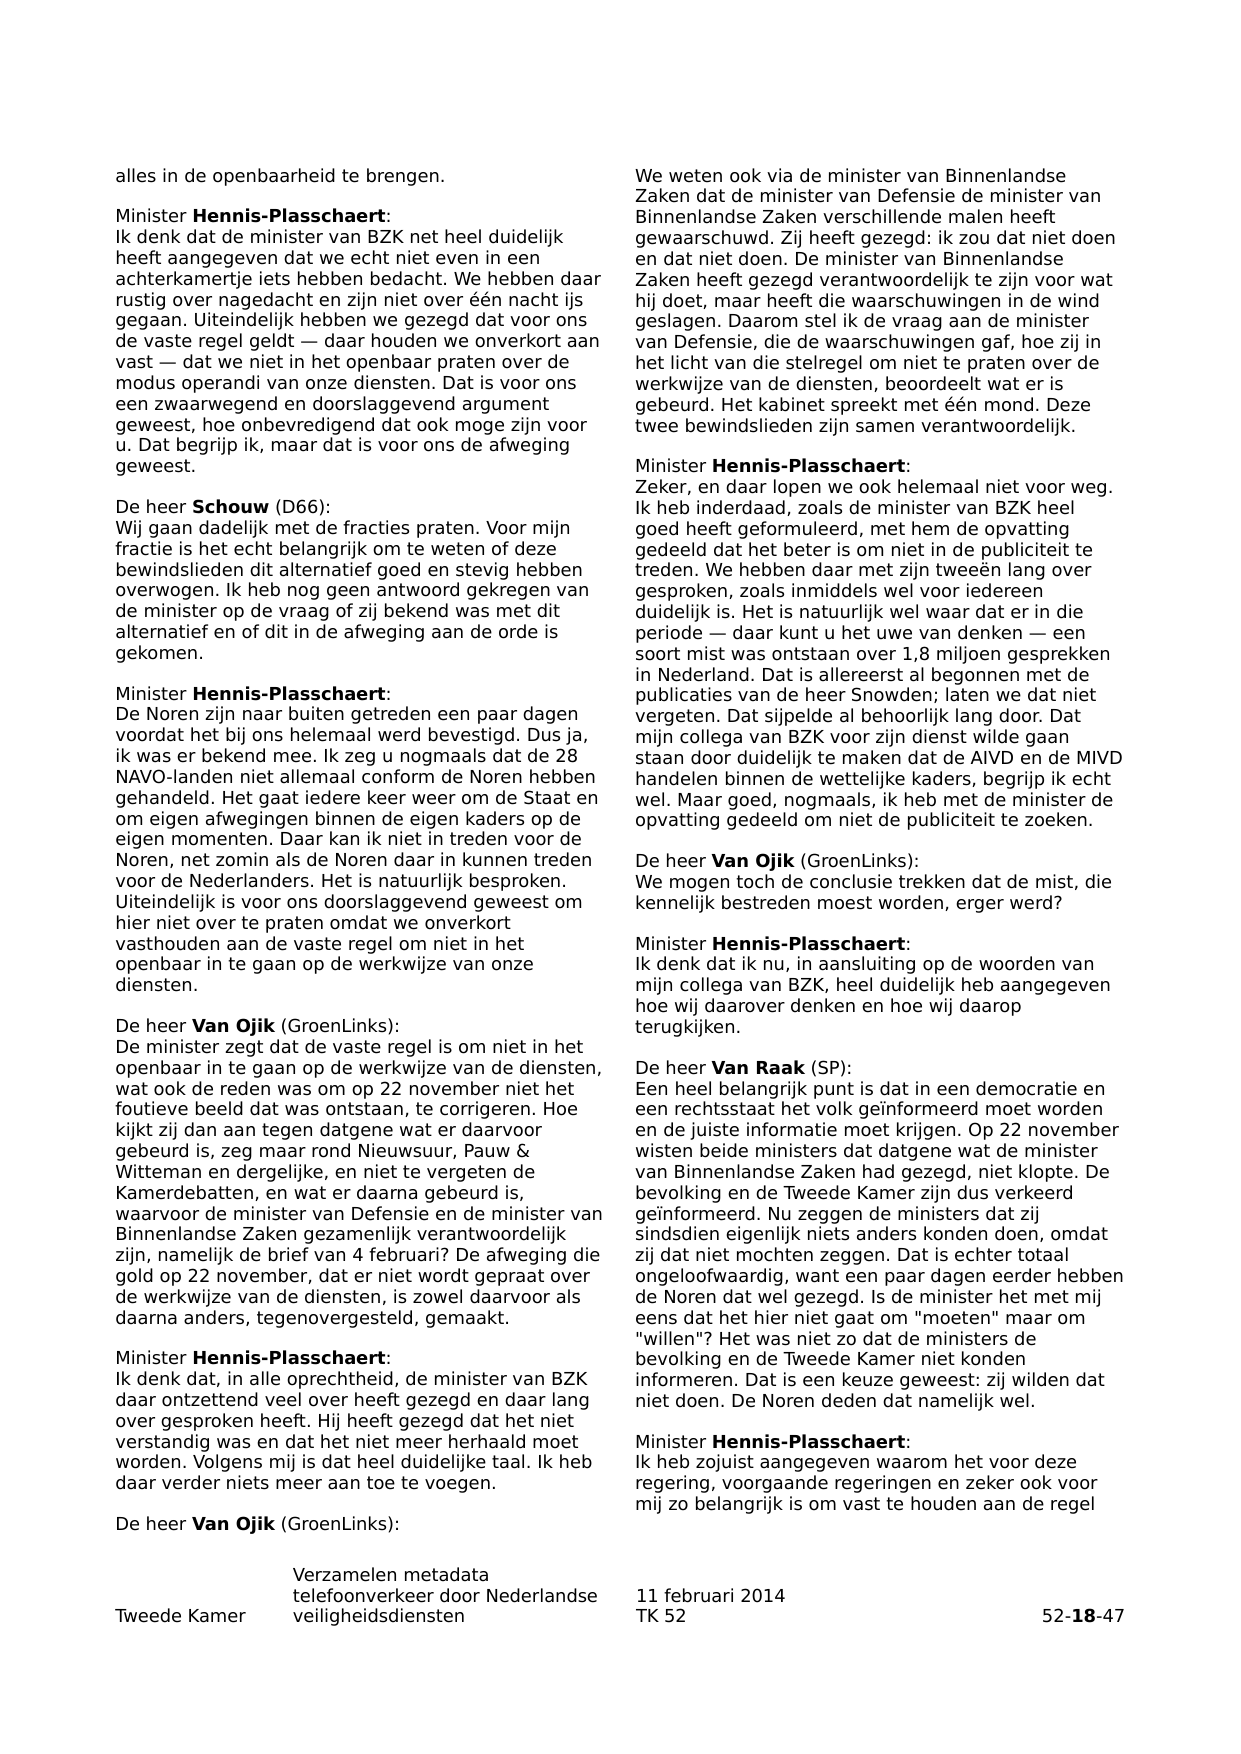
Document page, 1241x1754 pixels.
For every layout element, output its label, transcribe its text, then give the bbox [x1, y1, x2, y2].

text De heer Van Ojik (GroenLinks): [115, 1016, 605, 1037]
text De heer Schouw (D66): [115, 497, 605, 518]
text Ik denk dat ik nu, in aansluiting op de woorden van mijn collega van BZK, heel duidelijk heb aangegeven hoe wij daarover denken en hoe wij daarop terugkijken. [635, 954, 1125, 1037]
text We mogen toch de conclusie trekken dat de mist, die kennelijk bestreden moest worden, erger werd? [635, 872, 1125, 913]
text Een heel belangrijk punt is dat in een democratie en een rechtsstaat het volk geïnformeerd moet worden en de juiste informatie moet krijgen. Op 22 november wisten beide ministers dat datgene wat de minister van Binnenlandse Zaken had gezegd, niet klopte. De bevolking en de Tweede Kamer zijn dus verkeerd geïnformeerd. Nu zeggen de ministers dat zij sindsdien eigenlijk niets anders konden doen, omdat zij dat niet mochten zeggen. Dat is echter totaal ongeloofwaardig, want een paar dagen eerder hebben de Noren dat wel gezegd. Is de minister het met mij eens dat het hier niet gaat om "moeten" maar om "willen"? Het was niet zo dat de ministers de bevolking en de Tweede Kamer niet konden informeren. Dat is een keuze geweest: zij wilden dat niet doen. De Noren deden dat namelijk wel. [635, 1078, 1125, 1412]
text Ik heb zojuist aangegeven waarom het voor deze regering, voorgaande regeringen en zeker ook voor mij zo belangrijk is om vast te houden aan de regel [635, 1452, 1125, 1515]
text Ik denk dat, in alle oprechtheid, de minister van BZK daar ontzettend veel over heeft gezegd en daar lang over gesproken heeft. Hij heeft gezegd dat het niet verstandig was en dat het niet meer herhaald moet worden. Volgens mij is dat heel duidelijke taal. Ik heb daar verder niets meer aan toe te voegen. [115, 1369, 605, 1494]
text De heer Van Ojik (GroenLinks): [635, 851, 1125, 872]
text Minister Hennis-Plasschaert: [115, 1348, 605, 1369]
text De minister zegt dat de vaste regel is om niet in het openbaar in te gaan op de werkwijze van de diensten, wat ook de reden was om op 22 november niet het foutieve beeld dat was ontstaan, te corrigeren. Hoe kijkt zij dan aan tegen datgene wat er daarvoor gebeurd is, zeg maar rond Nieuwsuur, Pauw & Witteman en dergelijke, en niet te vergeten de Kamerdebatten, en wat er daarna gebeurd is, waarvoor de minister van Defensie en de minister van Binnenlandse Zaken gezamenlijk verantwoordelijk zijn, namelijk de brief van 4 februari? De afweging die gold op 22 november, dat er niet wordt gepraat over de werkwijze van de diensten, is zowel daarvoor als daarna anders, tegenovergesteld, gemaakt. [115, 1037, 605, 1328]
text Zeker, en daar lopen we ook helemaal niet voor weg. Ik heb inderdaad, zoals de minister van BZK heel goed heeft geformuleerd, met hem de opvatting gedeeld dat het beter is om niet in de publiciteit te treden. We hebben daar met zijn tweeën lang over gesproken, zoals inmiddels wel voor iedereen duidelijk is. Het is natuurlijk wel waar dat er in die periode — daar kunt u het uwe van denken — een soort mist was ontstaan over 1,8 miljoen gesprekken in Nederland. Dat is allereerst al begonnen met de publicaties van de heer Snowden; laten we dat niet vergeten. Dat sijpelde al behoorlijk lang door. Dat mijn collega van BZK voor zijn dienst wilde gaan staan door duidelijk te maken dat de AIVD en de MIVD handelen binnen de wettelijke kaders, begrijp ik echt wel. Maar goed, nogmaals, ik heb met de minister de opvatting gedeeld om niet de publiciteit te zoeken. [635, 477, 1125, 831]
text De heer Van Raak (SP): [635, 1057, 1125, 1078]
text Minister Hennis-Plasschaert: [635, 456, 1125, 477]
text De heer Van Ojik (GroenLinks): [115, 1514, 605, 1535]
text We weten ook via de minister van Binnenlandse Zaken dat de minister van Defensie de minister van Binnenlandse Zaken verschillende malen heeft gewaarschuwd. Zij heeft gezegd: ik zou dat niet doen en dat niet doen. De minister van Binnenlandse Zaken heeft gezegd verantwoordelijk te zijn voor wat hij doet, maar heeft die waarschuwingen in de wind geslagen. Daarom stel ik de vraag aan de minister van Defensie, die de waarschuwingen gaf, hoe zij in het licht van die stelregel om niet te praten over de werkwijze van de diensten, beoordeelt wat er is gebeurd. Het kabinet spreekt met één mond. Deze twee bewindslieden zijn samen verantwoordelijk. [635, 165, 1125, 436]
text Minister Hennis-Plasschaert: [115, 683, 605, 704]
text Ik denk dat de minister van BZK net heel duidelijk heeft aangegeven dat we echt niet even in een achterkamertje iets hebben bedacht. We hebben daar rustig over nagedacht en zijn niet over één nacht ijs gegaan. Uiteindelijk hebben we gezegd dat voor ons de vaste regel geldt — daar houden we onverkort aan vast — dat we niet in het openbaar praten over de modus operandi van onze diensten. Dat is voor ons een zwaarwegend en doorslaggevend argument geweest, hoe onbevredigend dat ook moge zijn voor u. Dat begrijp ik, maar dat is voor ons de afweging geweest. [115, 227, 605, 477]
text Minister Hennis-Plasschaert: [115, 206, 605, 227]
text alles in de openbaarheid te brengen. [115, 165, 605, 186]
text Minister Hennis-Plasschaert: [635, 1432, 1125, 1452]
text Wij gaan dadelijk met de fracties praten. Voor mijn fractie is het echt belangrijk om te weten of deze bewindslieden dit alternatief goed en stevig hebben overwogen. Ik heb nog geen antwoord gekregen van de minister op de vraag of zij bekend was met dit alternatief en of dit in de afweging aan de orde is gekomen. [115, 518, 605, 663]
text De Noren zijn naar buiten getreden een paar dagen voordat het bij ons helemaal werd bevestigd. Dus ja, ik was er bekend mee. Ik zeg u nogmaals dat de 28 NAVO-landen niet allemaal conform de Noren hebben gehandeld. Het gaat iedere keer weer om de Staat en om eigen afwegingen binnen de eigen kaders op de eigen momenten. Daar kan ik niet in treden voor de Noren, net zomin als de Noren daar in kunnen treden voor de Nederlanders. Het is natuurlijk besproken. Uiteindelijk is voor ons doorslaggevend geweest om hier niet over te praten omdat we onverkort vasthouden aan de vaste regel om niet in het openbaar in te gaan op de werkwijze van onze diensten. [115, 704, 605, 996]
text Minister Hennis-Plasschaert: [635, 933, 1125, 954]
